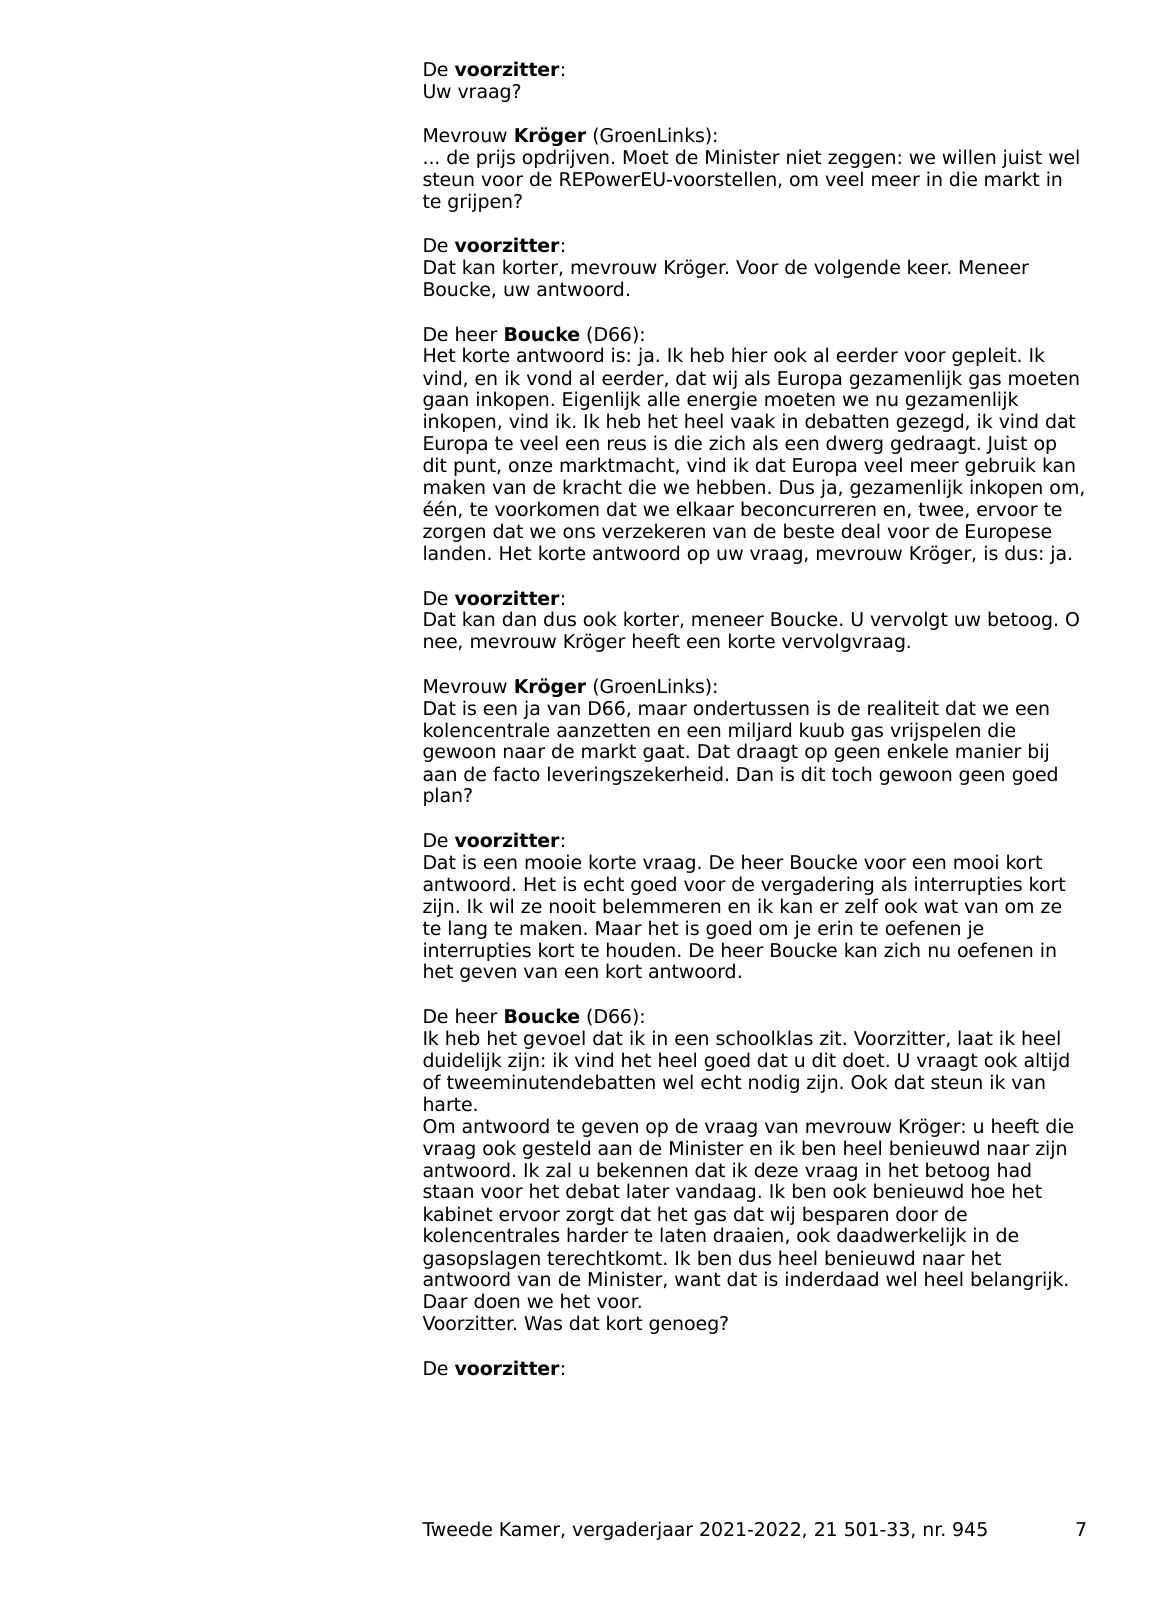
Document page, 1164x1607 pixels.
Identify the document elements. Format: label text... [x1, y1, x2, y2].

text Dat is een mooie korte vraag. De heer Boucke voor een mooi kort antwoord. Het is echt goed voor de vergadering als interrupties kort zijn. Ik wil ze nooit belemmeren en ik kan er zelf ook wat van om ze te lang te maken. Maar het is goed om je erin te oefenen je interrupties kort te houden. De heer Boucke kan zich nu oefenen in het geven van een kort antwoord. [422, 852, 1087, 983]
text De heer Boucke (D66): [422, 323, 1087, 345]
text De heer Boucke (D66): [422, 1006, 1087, 1028]
text De voorzitter: [422, 587, 1087, 609]
text De voorzitter: [422, 829, 1087, 852]
text ... de prijs opdrijven. Moet de Minister niet zeggen: we willen juist wel steun voor de REPowerEU-voorstellen, om veel meer in die markt in te grijpen? [422, 147, 1087, 213]
text Uw vraag? [422, 81, 1087, 103]
text De voorzitter: [422, 235, 1087, 257]
text Ik heb het gevoel dat ik in een schoolklas zit. Voorzitter, laat ik heel duidelijk zijn: ik vind het heel goed dat u dit doet. U vraagt ook altijd of tweeminutendebatten wel echt nodig zijn. Ook dat steun ik van harte. [422, 1028, 1087, 1116]
text De voorzitter: [422, 1357, 1087, 1379]
text Voorzitter. Was dat kort genoeg? [422, 1313, 1087, 1335]
text Dat is een ja van D66, maar ondertussen is de realiteit dat we een kolencentrale aanzetten en een miljard kuub gas vrijspelen die gewoon naar de markt gaat. Dat draagt op geen enkele manier bij aan de facto leveringszekerheid. Dan is dit toch gewoon geen goed plan? [422, 697, 1087, 807]
text Het korte antwoord is: ja. Ik heb hier ook al eerder voor gepleit. Ik vind, en ik vond al eerder, dat wij als Europa gezamenlijk gas moeten gaan inkopen. Eigenlijk alle energie moeten we nu gezamenlijk inkopen, vind ik. Ik heb het heel vaak in debatten gezegd, ik vind dat Europa te veel een reus is die zich als een dwerg gedraagt. Juist op dit punt, onze marktmacht, vind ik dat Europa veel meer gebruik kan maken van de kracht die we hebben. Dus ja, gezamenlijk inkopen om, één, te voorkomen dat we elkaar beconcurreren en, twee, ervoor te zorgen dat we ons verzekeren van de beste deal voor de Europese landen. Het korte antwoord op uw vraag, mevrouw Kröger, is dus: ja. [422, 345, 1087, 565]
text Mevrouw Kröger (GroenLinks): [422, 676, 1087, 697]
text Dat kan dan dus ook korter, meneer Boucke. U vervolgt uw betoog. O nee, mevrouw Kröger heeft een korte vervolgvraag. [422, 609, 1087, 653]
text De voorzitter: [422, 59, 1087, 81]
text Om antwoord te geven op de vraag van mevrouw Kröger: u heeft die vraag ook gesteld aan de Minister en ik ben heel benieuwd naar zijn antwoord. Ik zal u bekennen dat ik deze vraag in het betoog had staan voor het debat later vandaag. Ik ben ook benieuwd hoe het kabinet ervoor zorgt dat het gas dat wij besparen door de kolencentrales harder te laten draaien, ook daadwerkelijk in de gasopslagen terechtkomt. Ik ben dus heel benieuwd naar het antwoord van de Minister, want dat is inderdaad wel heel belangrijk. Daar doen we het voor. [422, 1116, 1087, 1313]
text Mevrouw Kröger (GroenLinks): [422, 125, 1087, 147]
text Dat kan korter, mevrouw Kröger. Voor de volgende keer. Meneer Boucke, uw antwoord. [422, 257, 1087, 301]
